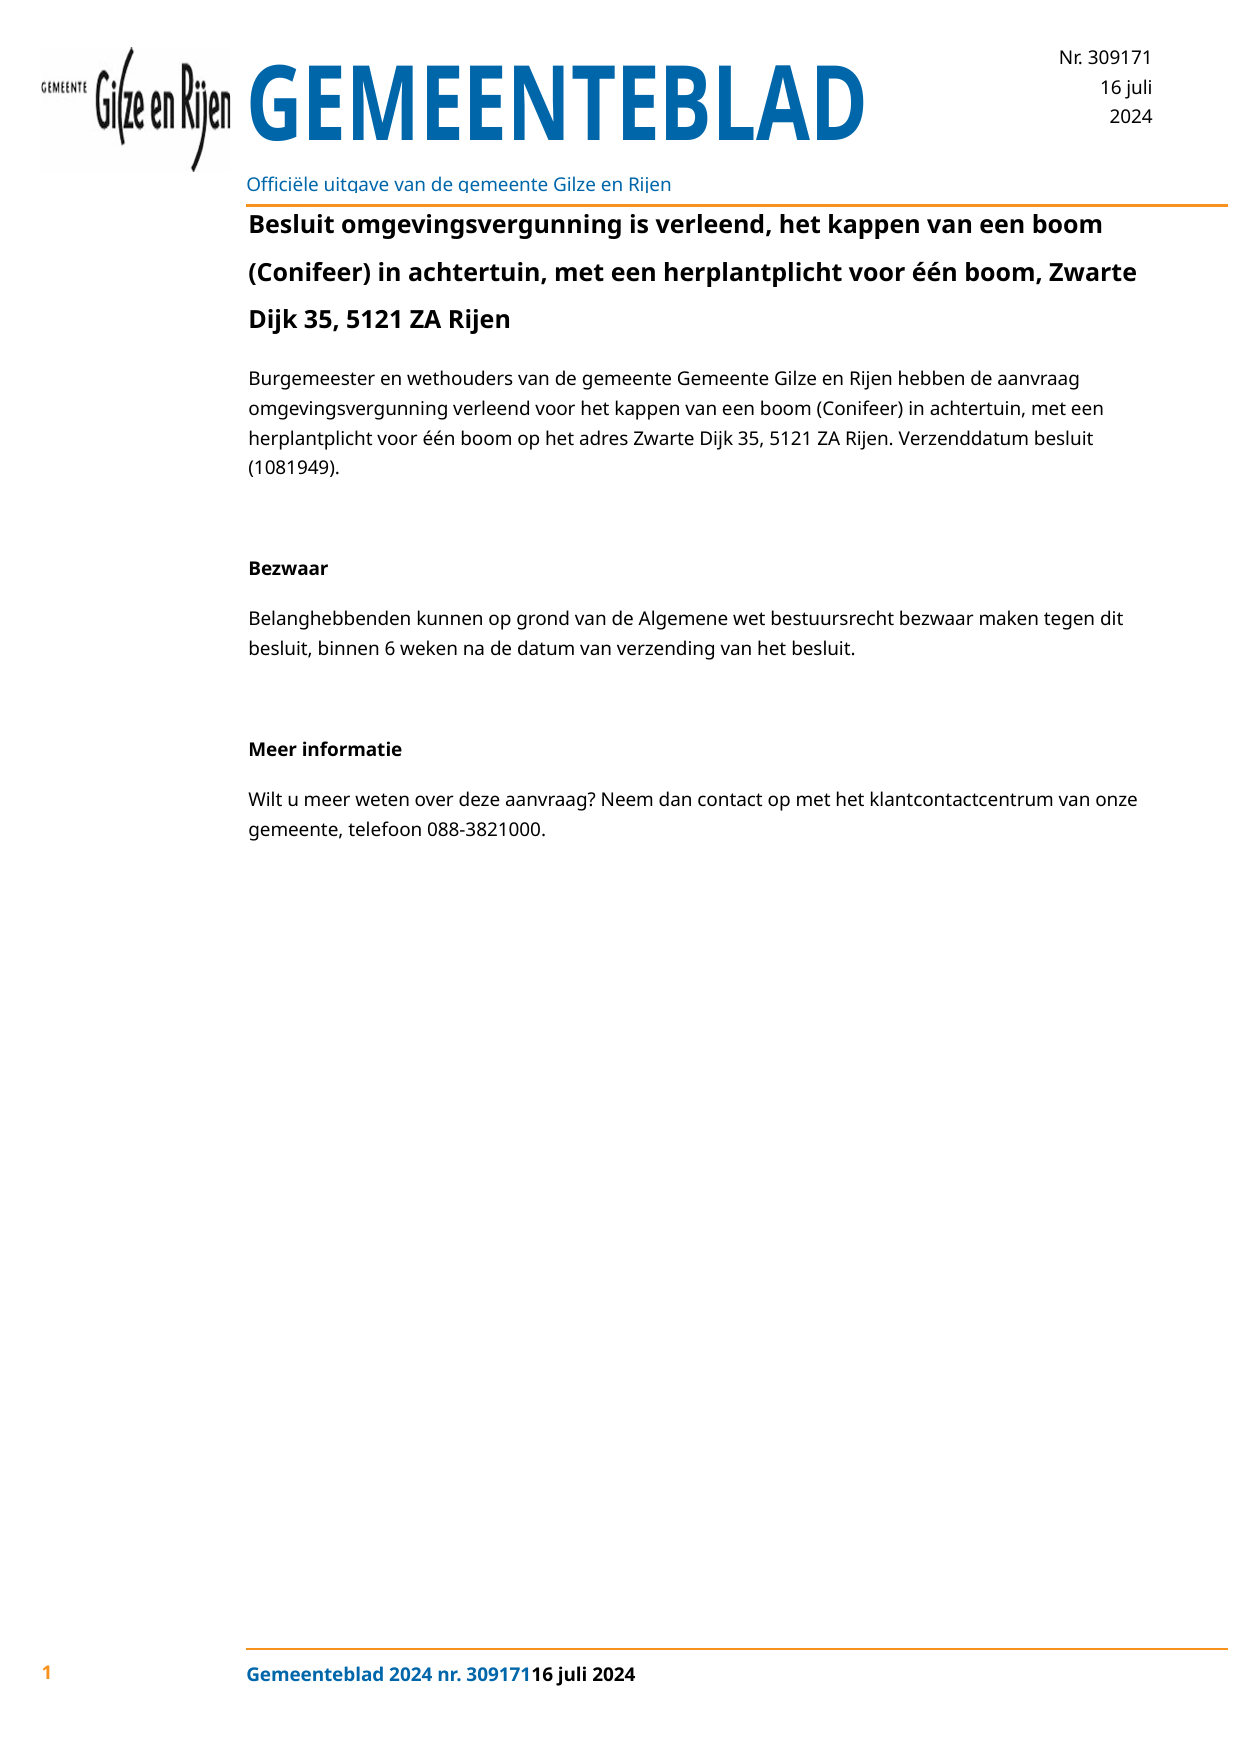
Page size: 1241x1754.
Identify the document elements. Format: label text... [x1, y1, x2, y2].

text Belanghebbenden kunnen op grond van de Algemene wet bestuursrecht bezwaar maken tegen dit besluit, binnen 6 weken na de datum van verzending van het besluit. [248, 606, 1152, 661]
text Besluit omgevingsvergunning is verleend, het kappen van een boom (Conifeer) in achtertuin, met een herplantplicht voor één boom, Zwarte Dijk 35, 5121 ZA Rijen [248, 207, 1152, 336]
text Bezwaar [248, 555, 1152, 581]
picture [41, 47, 231, 172]
text Meer informatie [248, 736, 1152, 762]
text Burgemeester en wethouders van de gemeente Gemeente Gilze en Rijen hebben de aanvraag omgevingsvergunning verleend voor het kappen van een boom (Conifeer) in achtertuin, met een herplantplicht voor één boom op het adres Zwarte Dijk 35, 5121 ZA Rijen. Verzenddatum besluit (1081949). [248, 366, 1152, 480]
text Wilt u meer weten over deze aanvraag? Neem dan contact op met het klantcontactcentrum van onze gemeente, telefoon 088-3821000. [248, 786, 1152, 842]
